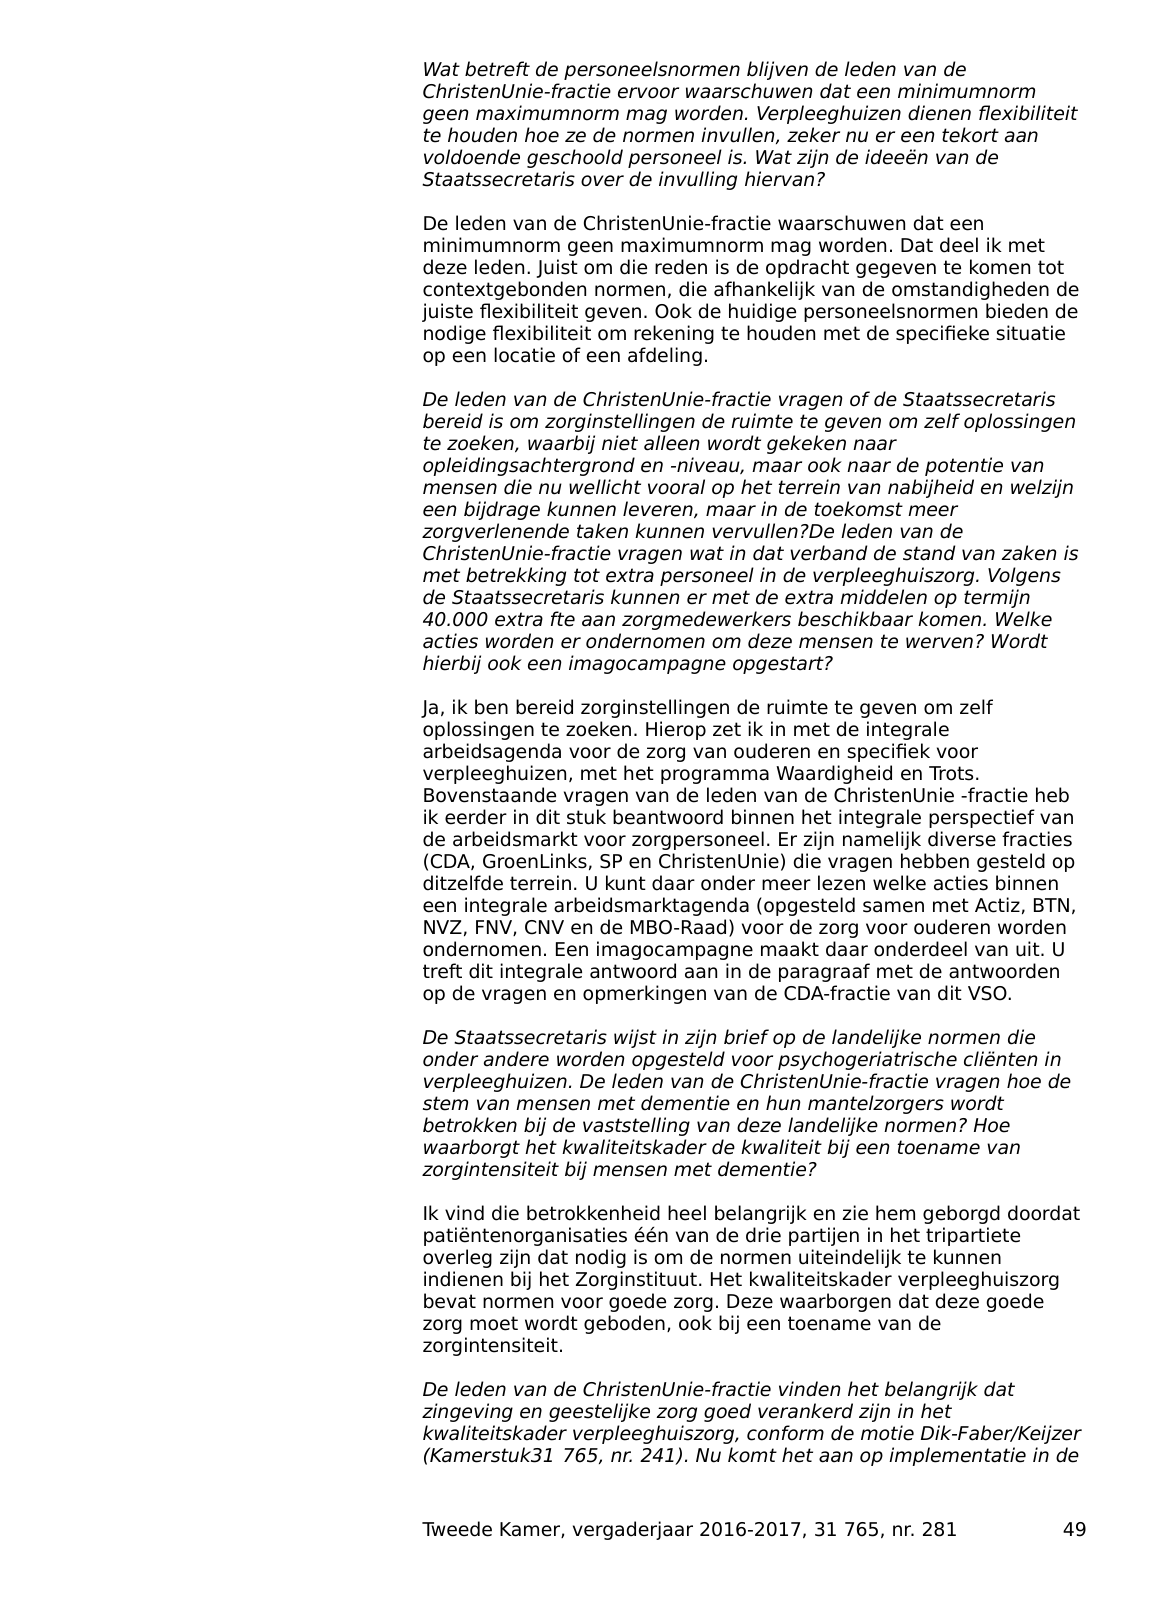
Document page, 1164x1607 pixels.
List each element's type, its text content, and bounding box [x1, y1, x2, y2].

text Ja, ik ben bereid zorginstellingen de ruimte te geven om zelf oplossingen te zoeken. Hierop zet ik in met de integrale arbeidsagenda voor de zorg van ouderen en specifiek voor verpleeghuizen, met het programma Waardigheid en Trots. Bovenstaande vragen van de leden van de ChristenUnie -fractie heb ik eerder in dit stuk beantwoord binnen het integrale perspectief van de arbeidsmarkt voor zorgpersoneel. Er zijn namelijk diverse fracties (CDA, GroenLinks, SP en ChristenUnie) die vragen hebben gesteld op ditzelfde terrein. U kunt daar onder meer lezen welke acties binnen een integrale arbeidsmarktagenda (opgesteld samen met Actiz, BTN, NVZ, FNV, CNV en de MBO-Raad) voor de zorg voor ouderen worden ondernomen. Een imagocampagne maakt daar onderdeel van uit. U treft dit integrale antwoord aan in de paragraaf met de antwoorden op de vragen en opmerkingen van de CDA-fractie van dit VSO. [422, 697, 1087, 1005]
text Wat betreft de personeelsnormen blijven de leden van de ChristenUnie-fractie ervoor waarschuwen dat een minimumnorm geen maximumnorm mag worden. Verpleeghuizen dienen flexibiliteit te houden hoe ze de normen invullen, zeker nu er een tekort aan voldoende geschoold personeel is. Wat zijn de ideeën van de Staatssecretaris over de invulling hiervan? [422, 59, 1087, 191]
text Ik vind die betrokkenheid heel belangrijk en zie hem geborgd doordat patiëntenorganisaties één van de drie partijen in het tripartiete overleg zijn dat nodig is om de normen uiteindelijk te kunnen indienen bij het Zorginstituut. Het kwaliteitskader verpleeghuiszorg bevat normen voor goede zorg. Deze waarborgen dat deze goede zorg moet wordt geboden, ook bij een toename van de zorgintensiteit. [422, 1203, 1087, 1357]
text De leden van de ChristenUnie-fractie vragen of de Staatssecretaris bereid is om zorginstellingen de ruimte te geven om zelf oplossingen te zoeken, waarbij niet alleen wordt gekeken naar opleidingsachtergrond en -niveau, maar ook naar de potentie van mensen die nu wellicht vooral op het terrein van nabijheid en welzijn een bijdrage kunnen leveren, maar in de toekomst meer zorgverlenende taken kunnen vervullen?De leden van de ChristenUnie-fractie vragen wat in dat verband de stand van zaken is met betrekking tot extra personeel in de verpleeghuiszorg. Volgens de Staatssecretaris kunnen er met de extra middelen op termijn 40.000 extra fte aan zorgmedewerkers beschikbaar komen. Welke acties worden er ondernomen om deze mensen te werven? Wordt hierbij ook een imagocampagne opgestart? [422, 389, 1087, 675]
text De leden van de ChristenUnie-fractie vinden het belangrijk dat zingeving en geestelijke zorg goed verankerd zijn in het kwaliteitskader verpleeghuiszorg, conform de motie Dik-Faber/Keijzer (Kamerstuk31 765, nr. 241). Nu komt het aan op implementatie in de [422, 1379, 1087, 1467]
text De Staatssecretaris wijst in zijn brief op de landelijke normen die onder andere worden opgesteld voor psychogeriatrische cliënten in verpleeghuizen. De leden van de ChristenUnie-fractie vragen hoe de stem van mensen met dementie en hun mantelzorgers wordt betrokken bij de vaststelling van deze landelijke normen? Hoe waarborgt het kwaliteitskader de kwaliteit bij een toename van zorgintensiteit bij mensen met dementie? [422, 1027, 1087, 1181]
text De leden van de ChristenUnie-fractie waarschuwen dat een minimumnorm geen maximumnorm mag worden. Dat deel ik met deze leden. Juist om die reden is de opdracht gegeven te komen tot contextgebonden normen, die afhankelijk van de omstandigheden de juiste flexibiliteit geven. Ook de huidige personeelsnormen bieden de nodige flexibiliteit om rekening te houden met de specifieke situatie op een locatie of een afdeling. [422, 213, 1087, 367]
